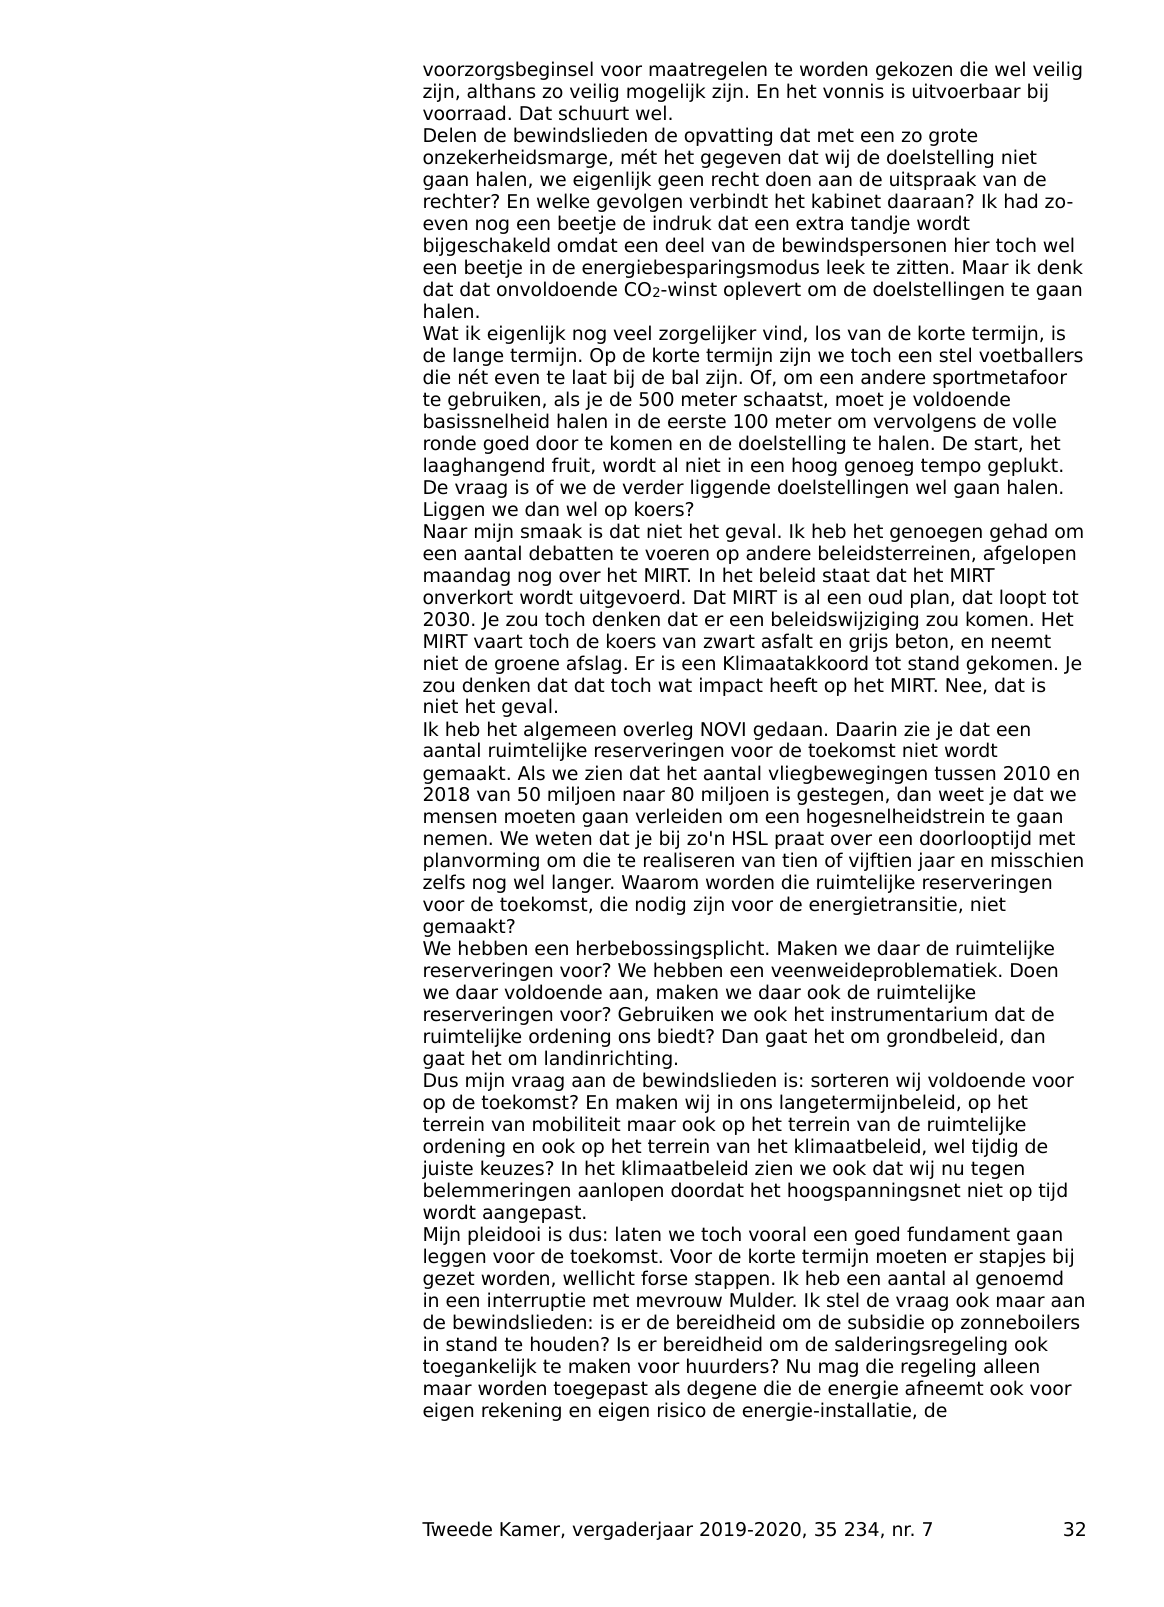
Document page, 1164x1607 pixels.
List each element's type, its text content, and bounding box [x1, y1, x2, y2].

text voorzorgsbeginsel voor maatregelen te worden gekozen die wel veilig zijn, althans zo veilig mogelijk zijn. En het vonnis is uitvoerbaar bij voorraad. Dat schuurt wel. [422, 59, 1087, 125]
text Naar mijn smaak is dat niet het geval. Ik heb het genoegen gehad om een aantal debatten te voeren op andere beleidsterreinen, afgelopen maandag nog over het MIRT. In het beleid staat dat het MIRT onverkort wordt uitgevoerd. Dat MIRT is al een oud plan, dat loopt tot 2030. Je zou toch denken dat er een beleidswijziging zou komen. Het MIRT vaart toch de koers van zwart asfalt en grijs beton, en neemt niet de groene afslag. Er is een Klimaatakkoord tot stand gekomen. Je zou denken dat dat toch wat impact heeft op het MIRT. Nee, dat is niet het geval. [422, 521, 1087, 718]
text Mijn pleidooi is dus: laten we toch vooral een goed fundament gaan leggen voor de toekomst. Voor de korte termijn moeten er stapjes bij gezet worden, wellicht forse stappen. Ik heb een aantal al genoemd in een interruptie met mevrouw Mulder. Ik stel de vraag ook maar aan de bewindslieden: is er de bereidheid om de subsidie op zonneboilers in stand te houden? Is er bereidheid om de salderingsregeling ook toegankelijk te maken voor huurders? Nu mag die regeling alleen maar worden toegepast als degene die de energie afneemt ook voor eigen rekening en eigen risico de energie-installatie, de [422, 1224, 1087, 1422]
text Dus mijn vraag aan de bewindslieden is: sorteren wij voldoende voor op de toekomst? En maken wij in ons langetermijnbeleid, op het terrein van mobiliteit maar ook op het terrein van de ruimtelijke ordening en ook op het terrein van het klimaatbeleid, wel tijdig de juiste keuzes? In het klimaatbeleid zien we ook dat wij nu tegen belemmeringen aanlopen doordat het hoogspanningsnet niet op tijd wordt aangepast. [422, 1070, 1087, 1224]
text We hebben een herbebossingsplicht. Maken we daar de ruimtelijke reserveringen voor? We hebben een veenweideproblematiek. Doen we daar voldoende aan, maken we daar ook de ruimtelijke reserveringen voor? Gebruiken we ook het instrumentarium dat de ruimtelijke ordening ons biedt? Dan gaat het om grondbeleid, dan gaat het om landinrichting. [422, 938, 1087, 1070]
text Delen de bewindslieden de opvatting dat met een zo grote onzekerheidsmarge, mét het gegeven dat wij de doelstelling niet gaan halen, we eigenlijk geen recht doen aan de uitspraak van de rechter? En welke gevolgen verbindt het kabinet daaraan? Ik had zo-even nog een beetje de indruk dat een extra tandje wordt bijgeschakeld omdat een deel van de bewindspersonen hier toch wel een beetje in de energiebesparingsmodus leek te zitten. Maar ik denk dat dat onvoldoende CO2-winst oplevert om de doelstellingen te gaan halen. [422, 125, 1087, 323]
text Ik heb het algemeen overleg NOVI gedaan. Daarin zie je dat een aantal ruimtelijke reserveringen voor de toekomst niet wordt gemaakt. Als we zien dat het aantal vliegbewegingen tussen 2010 en 2018 van 50 miljoen naar 80 miljoen is gestegen, dan weet je dat we mensen moeten gaan verleiden om een hogesnelheidstrein te gaan nemen. We weten dat je bij zo'n HSL praat over een doorlooptijd met planvorming om die te realiseren van tien of vijftien jaar en misschien zelfs nog wel langer. Waarom worden die ruimtelijke reserveringen voor de toekomst, die nodig zijn voor de energietransitie, niet gemaakt? [422, 718, 1087, 938]
text Wat ik eigenlijk nog veel zorgelijker vind, los van de korte termijn, is de lange termijn. Op de korte termijn zijn we toch een stel voetballers die nét even te laat bij de bal zijn. Of, om een andere sportmetafoor te gebruiken, als je de 500 meter schaatst, moet je voldoende basissnelheid halen in de eerste 100 meter om vervolgens de volle ronde goed door te komen en de doelstelling te halen. De start, het laaghangend fruit, wordt al niet in een hoog genoeg tempo geplukt. De vraag is of we de verder liggende doelstellingen wel gaan halen. Liggen we dan wel op koers? [422, 323, 1087, 521]
